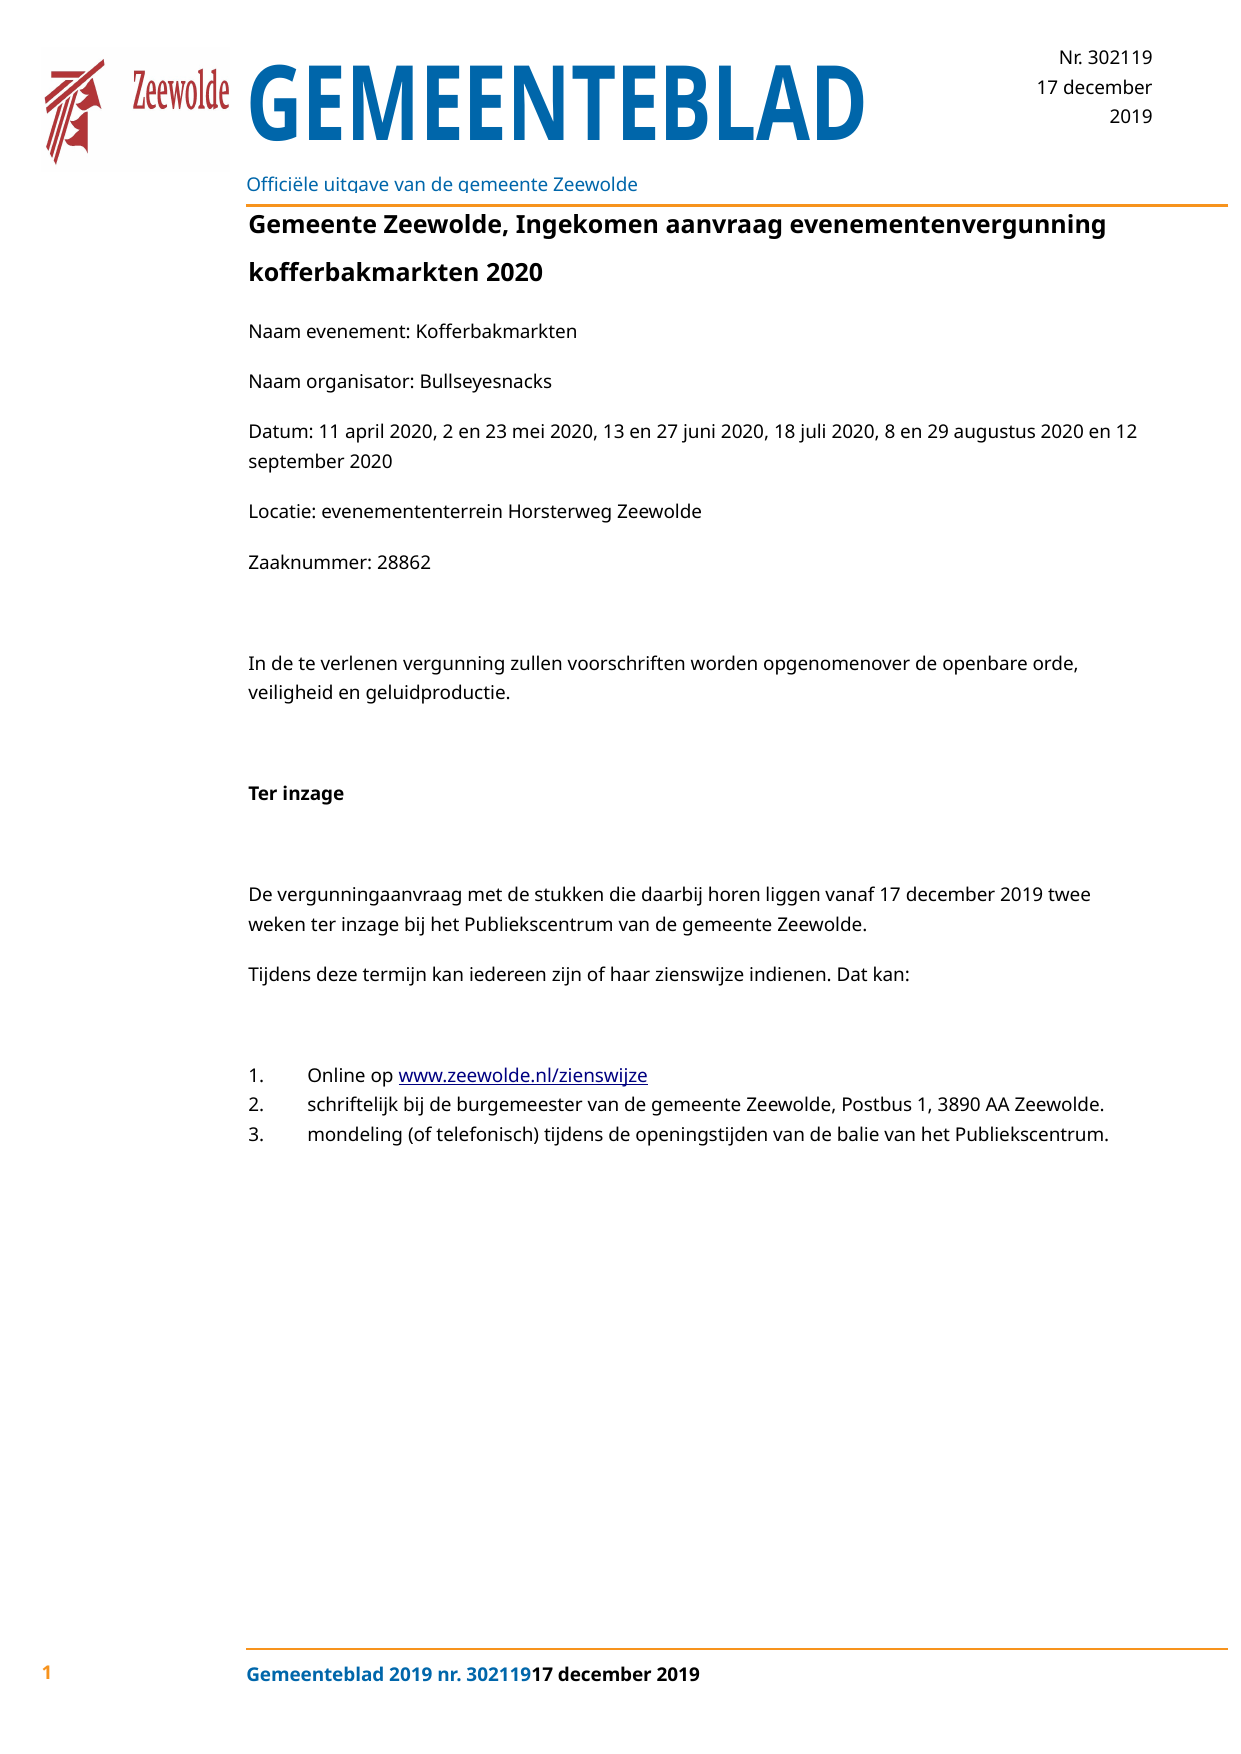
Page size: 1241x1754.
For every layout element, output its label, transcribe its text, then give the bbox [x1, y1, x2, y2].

text Naam organisator: Bullseyesnacks [248, 368, 1152, 394]
text Zaaknummer: 28862 [248, 549, 1152, 575]
text Gemeente Zeewolde, Ingekomen aanvraag evenementenvergunning kofferbakmarkten 2020 [248, 207, 1152, 288]
text De vergunningaanvraag met de stukken die daarbij horen liggen vanaf 17 december 2019 twee weken ter inzage bij het Publiekscentrum van de gemeente Zeewolde. [248, 881, 1152, 937]
text Naam evenement: Kofferbakmarkten [248, 318, 1152, 344]
list Online op www.zeewolde.nl/zienswijze [248, 1062, 1152, 1088]
text Locatie: evenemententerrein Horsterweg Zeewolde [248, 499, 1152, 524]
text Ter inzage [248, 780, 1152, 806]
text In de te verlenen vergunning zullen voorschriften worden opgenomenover de openbare orde, veiligheid en geluidproductie. [248, 650, 1152, 705]
picture [41, 47, 231, 172]
text Datum: 11 april 2020, 2 en 23 mei 2020, 13 en 27 juni 2020, 18 juli 2020, 8 en 29 augustus 2020 en 12 september 2020 [248, 419, 1152, 474]
text Tijdens deze termijn kan iedereen zijn of haar zienswijze indienen. Dat kan: [248, 961, 1152, 987]
list schriftelijk bij de burgemeester van de gemeente Zeewolde, Postbus 1, 3890 AA Zeewolde. [248, 1092, 1152, 1117]
list mondeling (of telefonisch) tijdens de openingstijden van de balie van het Publiekscentrum. [248, 1121, 1152, 1147]
